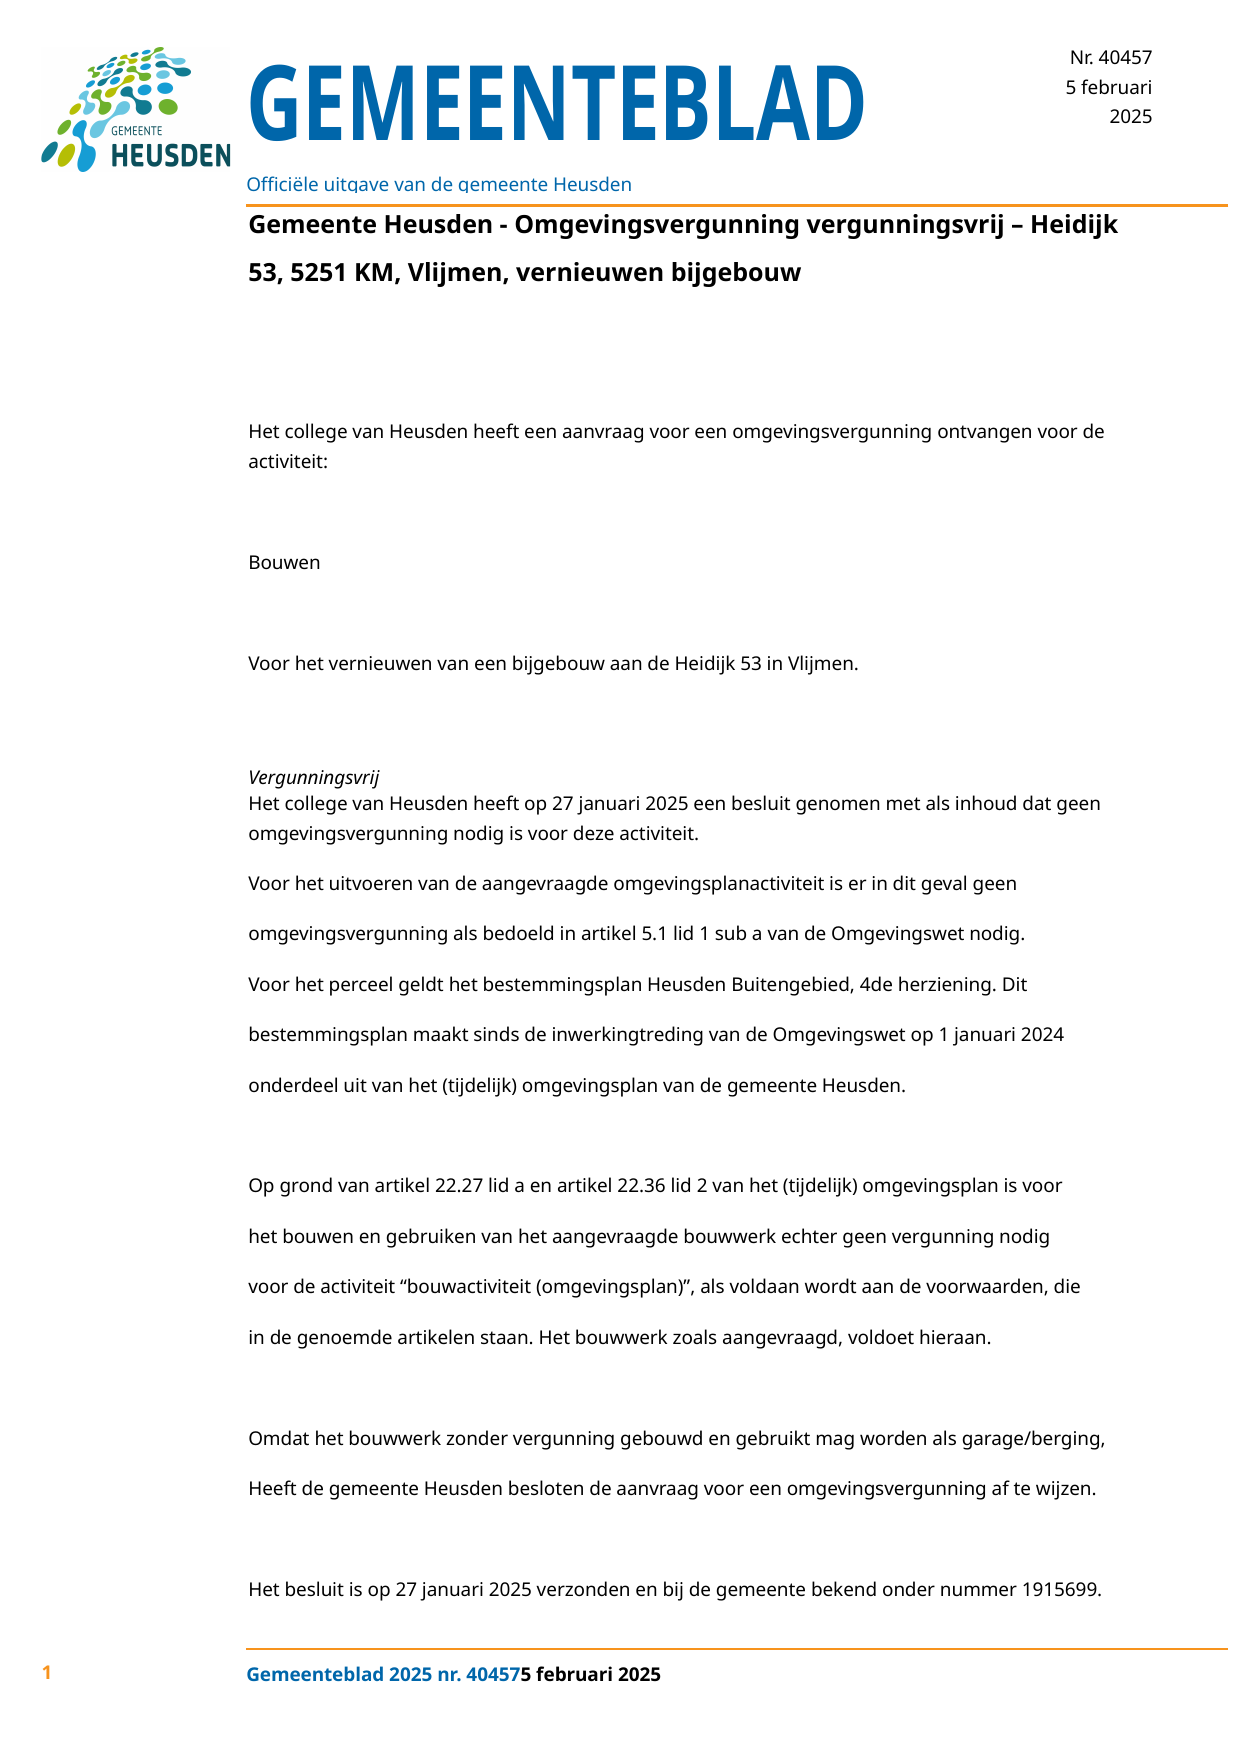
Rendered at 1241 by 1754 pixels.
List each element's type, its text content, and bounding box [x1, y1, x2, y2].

text voor de activiteit “bouwactiviteit (omgevingsplan)”, als voldaan wordt aan de voorwaarden, die [248, 1273, 1152, 1299]
text Gemeente Heusden - Omgevingsvergunning vergunningsvrij – Heidijk 53, 5251 KM, Vlijmen, vernieuwen bijgebouw [248, 207, 1152, 288]
text Voor het perceel geldt het bestemmingsplan Heusden Buitengebied, 4de herziening. Dit [248, 971, 1152, 997]
text Voor het uitvoeren van de aangevraagde omgevingsplanactiviteit is er in dit geval geen [248, 870, 1152, 896]
text in de genoemde artikelen staan. Het bouwwerk zoals aangevraagd, voldoet hieraan. [248, 1324, 1152, 1349]
picture [41, 47, 231, 172]
text Voor het vernieuwen van een bijgebouw aan de Heidijk 53 in Vlijmen. [248, 650, 1152, 676]
text het bouwen en gebruiken van het aangevraagde bouwwerk echter geen vergunning nodig [248, 1223, 1152, 1249]
text Heeft de gemeente Heusden besloten de aanvraag voor een omgevingsvergunning af te wijzen. [248, 1475, 1152, 1501]
text bestemmingsplan maakt sinds de inwerkingtreding van de Omgevingswet op 1 januari 2024 [248, 1021, 1152, 1047]
text Het college van Heusden heeft op 27 januari 2025 een besluit genomen met als inhoud dat geen omgevingsvergunning nodig is voor deze activiteit. [248, 790, 1152, 845]
text omgevingsvergunning als bedoeld in artikel 5.1 lid 1 sub a van de Omgevingswet nodig. [248, 921, 1152, 946]
text Vergunningsvrij [248, 764, 1152, 790]
text Omdat het bouwwerk zonder vergunning gebouwd en gebruikt mag worden als garage/berging, [248, 1425, 1152, 1450]
text Het college van Heusden heeft een aanvraag voor een omgevingsvergunning ontvangen voor de activiteit: [248, 419, 1152, 474]
text onderdeel uit van het (tijdelijk) omgevingsplan van de gemeente Heusden. [248, 1072, 1152, 1097]
text Op grond van artikel 22.27 lid a en artikel 22.36 lid 2 van het (tijdelijk) omgevingsplan is voor [248, 1173, 1152, 1198]
text Het besluit is op 27 januari 2025 verzonden en bij de gemeente bekend onder nummer 1915699. [248, 1576, 1152, 1602]
text Bouwen [248, 549, 1152, 575]
